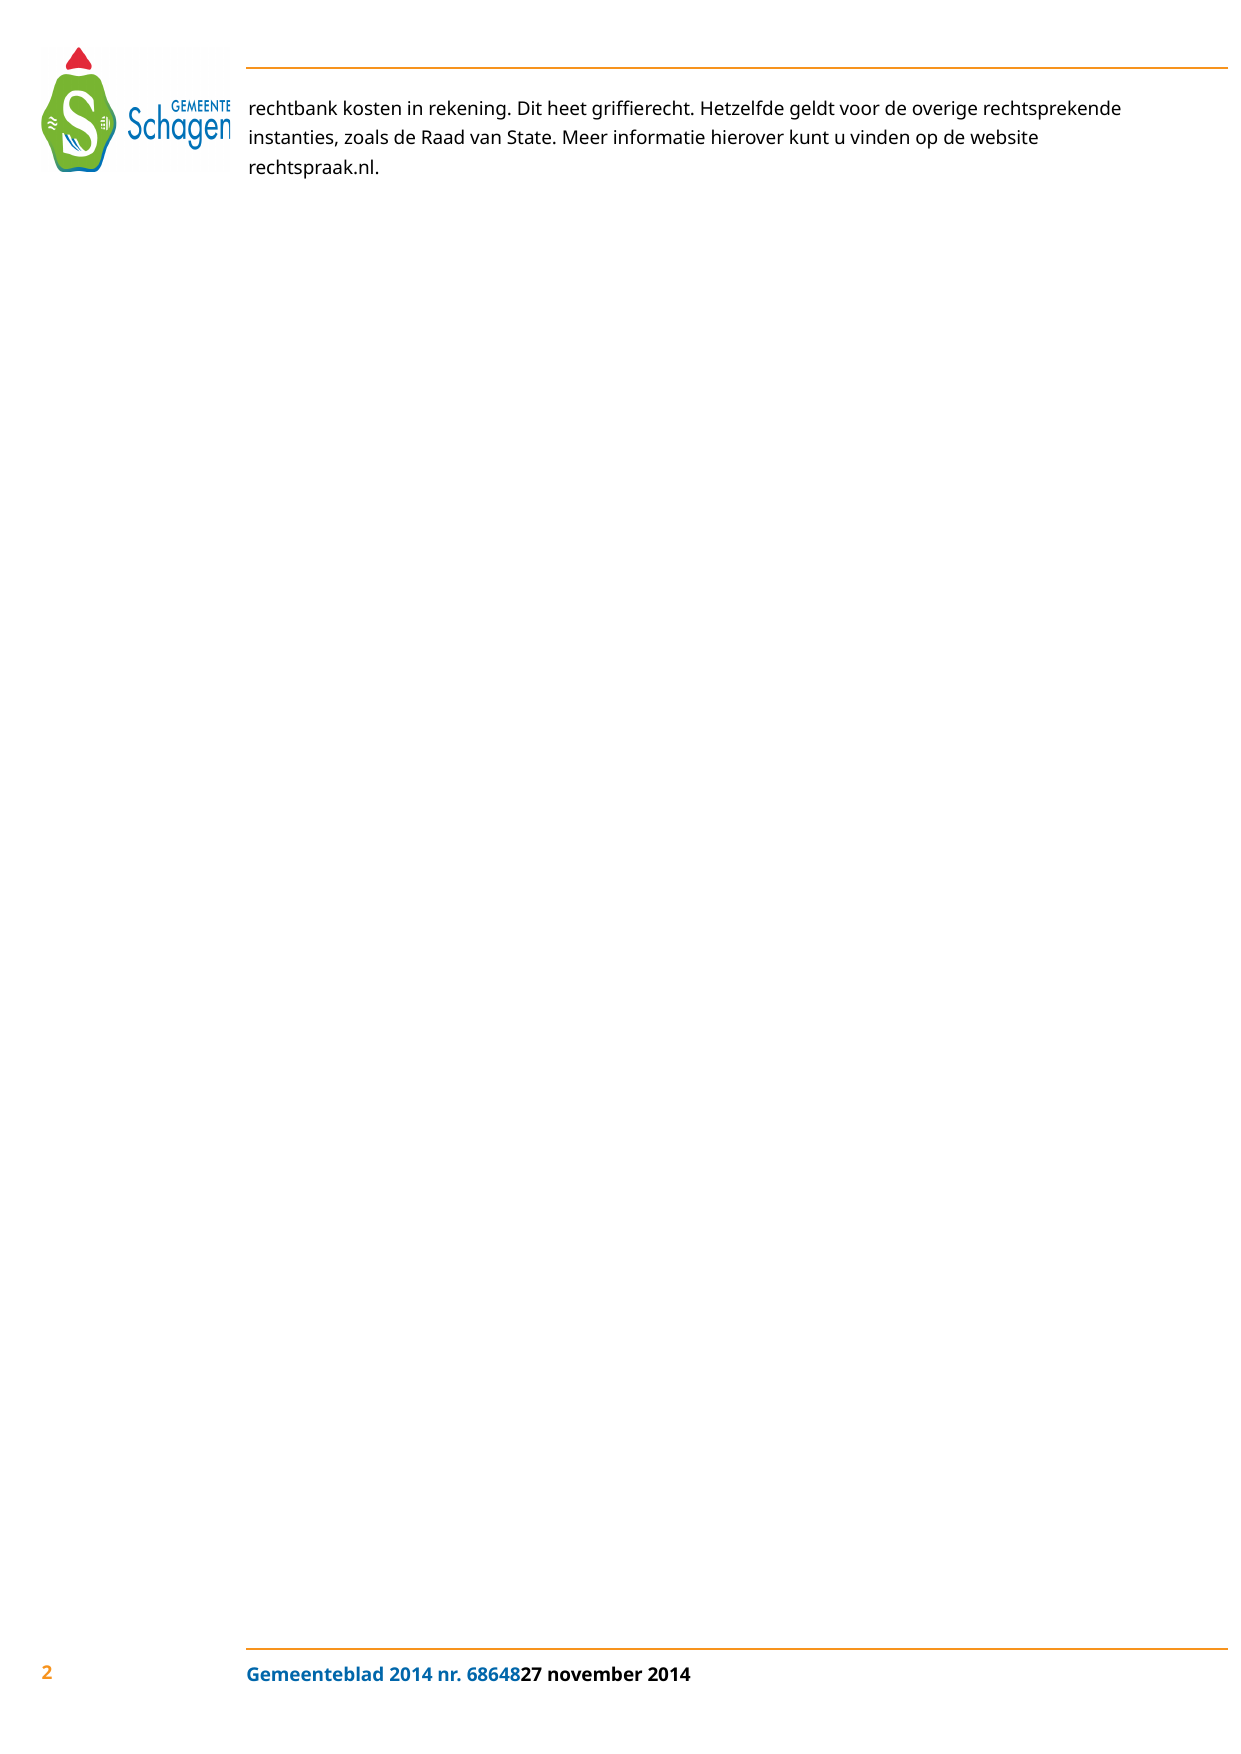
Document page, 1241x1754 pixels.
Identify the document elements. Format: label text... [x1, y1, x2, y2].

picture [41, 47, 231, 172]
text rechtbank kosten in rekening. Dit heet griffierecht. Hetzelfde geldt voor de overige rechtsprekende instanties, zoals de Raad van State. Meer informatie hierover kunt u vinden op de website rechtspraak.nl. [248, 95, 1152, 180]
